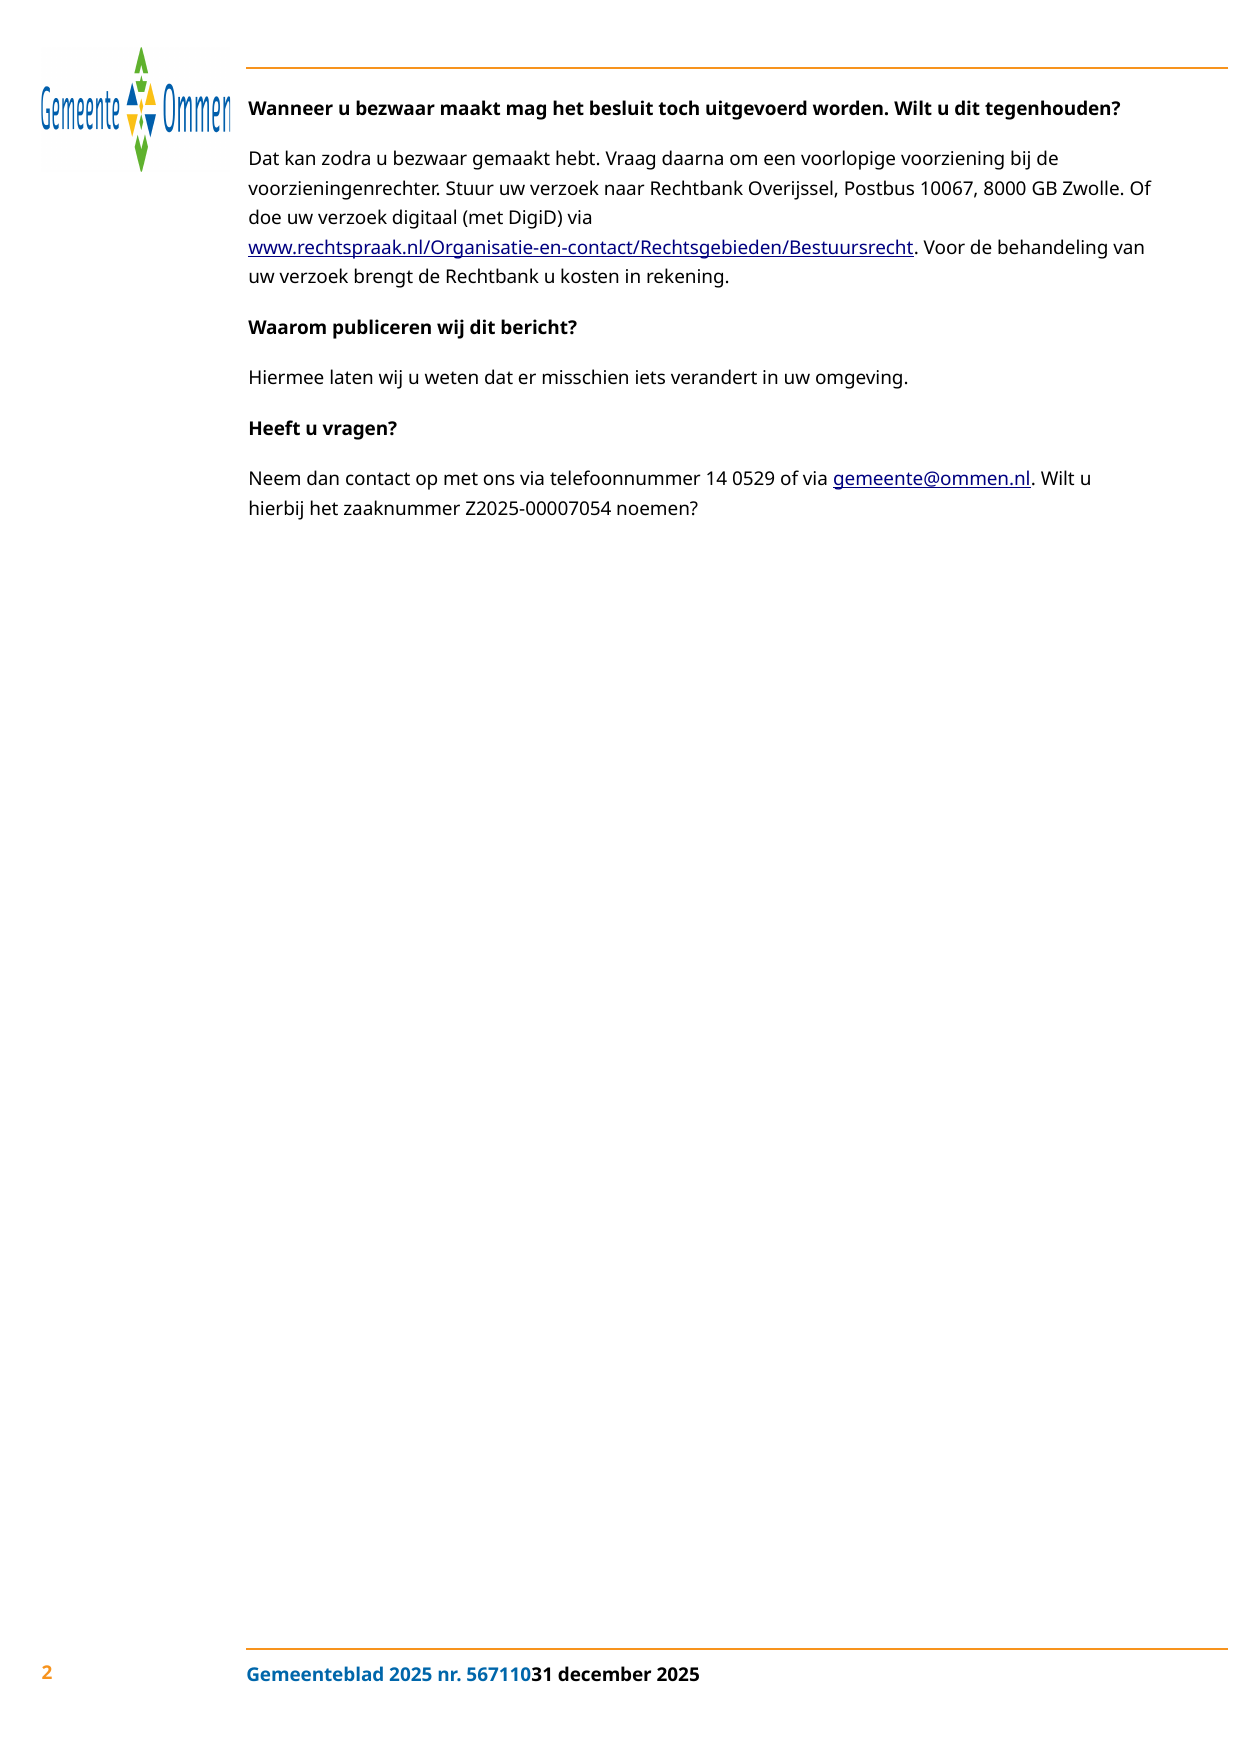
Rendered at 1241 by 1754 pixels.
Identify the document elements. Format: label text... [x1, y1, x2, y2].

picture [41, 47, 231, 172]
text Wanneer u bezwaar maakt mag het besluit toch uitgevoerd worden. Wilt u dit tegenhouden? [248, 95, 1152, 121]
text Dat kan zodra u bezwaar gemaakt hebt. Vraag daarna om een voorlopige voorziening bij de voorzieningenrechter. Stuur uw verzoek naar Rechtbank Overijssel, Postbus 10067, 8000 GB Zwolle. Of doe uw verzoek digitaal (met DigiD) via www.rechtspraak.nl/Organisatie-en-contact/Rechtsgebieden/Bestuursrecht. Voor de behandeling van uw verzoek brengt de Rechtbank u kosten in rekening. [248, 145, 1152, 289]
text Neem dan contact op met ons via telefoonnummer 14 0529 of via gemeente@ommen.nl. Wilt u hierbij het zaaknummer Z2025-00007054 noemen? [248, 465, 1152, 521]
text Hiermee laten wij u weten dat er misschien iets verandert in uw omgeving. [248, 364, 1152, 390]
text Heeft u vragen? [248, 415, 1152, 441]
text Waarom publiceren wij dit bericht? [248, 314, 1152, 340]
